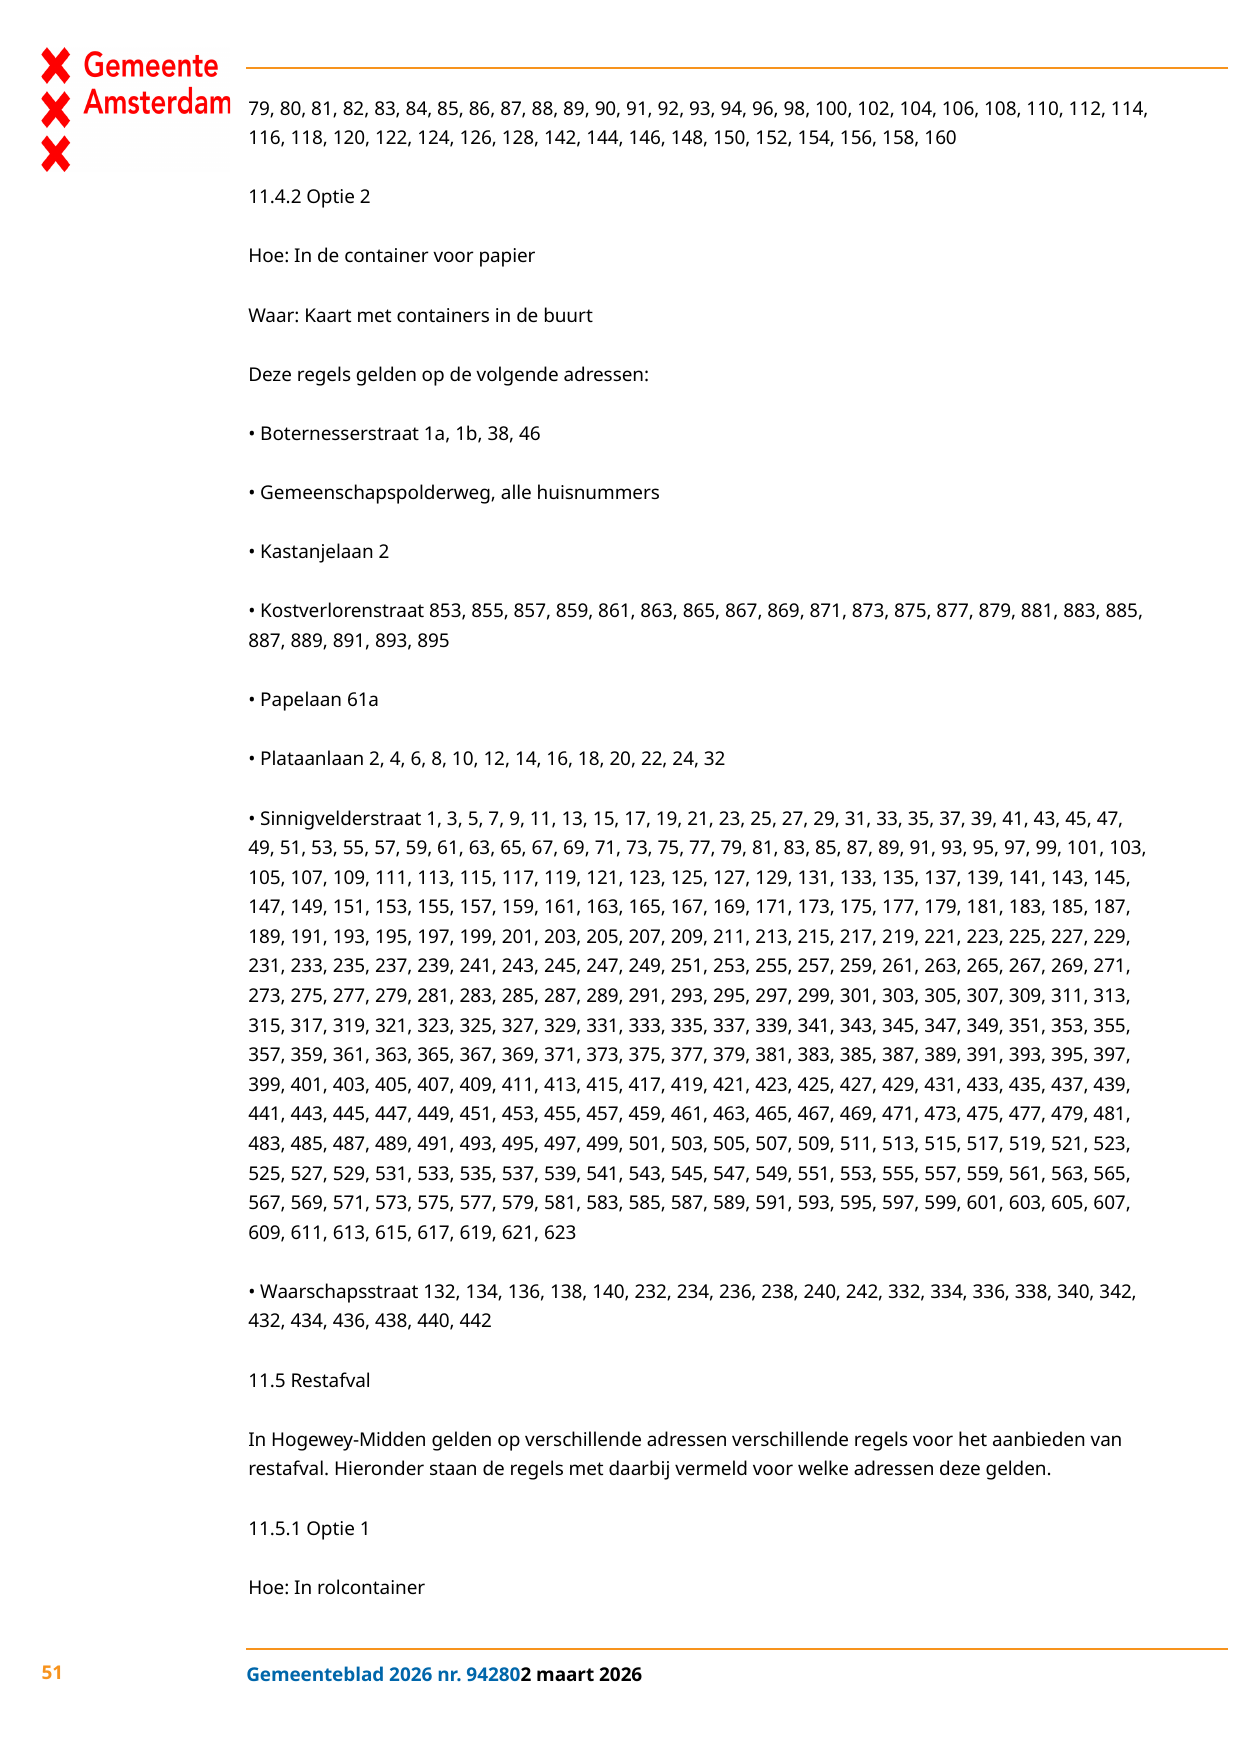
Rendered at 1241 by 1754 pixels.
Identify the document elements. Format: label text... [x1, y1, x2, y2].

text Hoe: In rolcontainer [248, 1574, 1152, 1600]
text • Waarschapsstraat 132, 134, 136, 138, 140, 232, 234, 236, 238, 240, 242, 332, 334, 336, 338, 340, 342, 432, 434, 436, 438, 440, 442 [248, 1278, 1152, 1333]
text 11.5.1 Optie 1 [248, 1515, 1152, 1541]
text • Boternesserstraat 1a, 1b, 38, 46 [248, 420, 1152, 446]
text In Hogewey-Midden gelden op verschillende adressen verschillende regels voor het aanbieden van restafval. Hieronder staan de regels met daarbij vermeld voor welke adressen deze gelden. [248, 1426, 1152, 1481]
text • Kastanjelaan 2 [248, 538, 1152, 564]
text 79, 80, 81, 82, 83, 84, 85, 86, 87, 88, 89, 90, 91, 92, 93, 94, 96, 98, 100, 102, 104, 106, 108, 110, 112, 114, 116, 118, 120, 122, 124, 126, 128, 142, 144, 146, 148, 150, 152, 154, 156, 158, 160 [248, 95, 1152, 150]
text • Sinnigvelderstraat 1, 3, 5, 7, 9, 11, 13, 15, 17, 19, 21, 23, 25, 27, 29, 31, 33, 35, 37, 39, 41, 43, 45, 47, 49, 51, 53, 55, 57, 59, 61, 63, 65, 67, 69, 71, 73, 75, 77, 79, 81, 83, 85, 87, 89, 91, 93, 95, 97, 99, 101, 103, 105, 107, 109, 111, 113, 115, 117, 119, 121, 123, 125, 127, 129, 131, 133, 135, 137, 139, 141, 143, 145, 147, 149, 151, 153, 155, 157, 159, 161, 163, 165, 167, 169, 171, 173, 175, 177, 179, 181, 183, 185, 187, 189, 191, 193, 195, 197, 199, 201, 203, 205, 207, 209, 211, 213, 215, 217, 219, 221, 223, 225, 227, 229, 231, 233, 235, 237, 239, 241, 243, 245, 247, 249, 251, 253, 255, 257, 259, 261, 263, 265, 267, 269, 271, 273, 275, 277, 279, 281, 283, 285, 287, 289, 291, 293, 295, 297, 299, 301, 303, 305, 307, 309, 311, 313, 315, 317, 319, 321, 323, 325, 327, 329, 331, 333, 335, 337, 339, 341, 343, 345, 347, 349, 351, 353, 355, 357, 359, 361, 363, 365, 367, 369, 371, 373, 375, 377, 379, 381, 383, 385, 387, 389, 391, 393, 395, 397, 399, 401, 403, 405, 407, 409, 411, 413, 415, 417, 419, 421, 423, 425, 427, 429, 431, 433, 435, 437, 439, 441, 443, 445, 447, 449, 451, 453, 455, 457, 459, 461, 463, 465, 467, 469, 471, 473, 475, 477, 479, 481, 483, 485, 487, 489, 491, 493, 495, 497, 499, 501, 503, 505, 507, 509, 511, 513, 515, 517, 519, 521, 523, 525, 527, 529, 531, 533, 535, 537, 539, 541, 543, 545, 547, 549, 551, 553, 555, 557, 559, 561, 563, 565, 567, 569, 571, 573, 575, 577, 579, 581, 583, 585, 587, 589, 591, 593, 595, 597, 599, 601, 603, 605, 607, 609, 611, 613, 615, 617, 619, 621, 623 [248, 805, 1152, 1245]
text • Kostverlorenstraat 853, 855, 857, 859, 861, 863, 865, 867, 869, 871, 873, 875, 877, 879, 881, 883, 885, 887, 889, 891, 893, 895 [248, 598, 1152, 653]
picture [41, 47, 231, 172]
text Deze regels gelden op de volgende adressen: [248, 361, 1152, 387]
text • Gemeenschapspolderweg, alle huisnummers [248, 479, 1152, 505]
text 11.4.2 Optie 2 [248, 183, 1152, 209]
text • Papelaan 61a [248, 686, 1152, 712]
text Hoe: In de container voor papier [248, 243, 1152, 268]
text 11.5 Restafval [248, 1367, 1152, 1393]
text Waar: Kaart met containers in de buurt [248, 302, 1152, 328]
text • Plataanlaan 2, 4, 6, 8, 10, 12, 14, 16, 18, 20, 22, 24, 32 [248, 746, 1152, 771]
